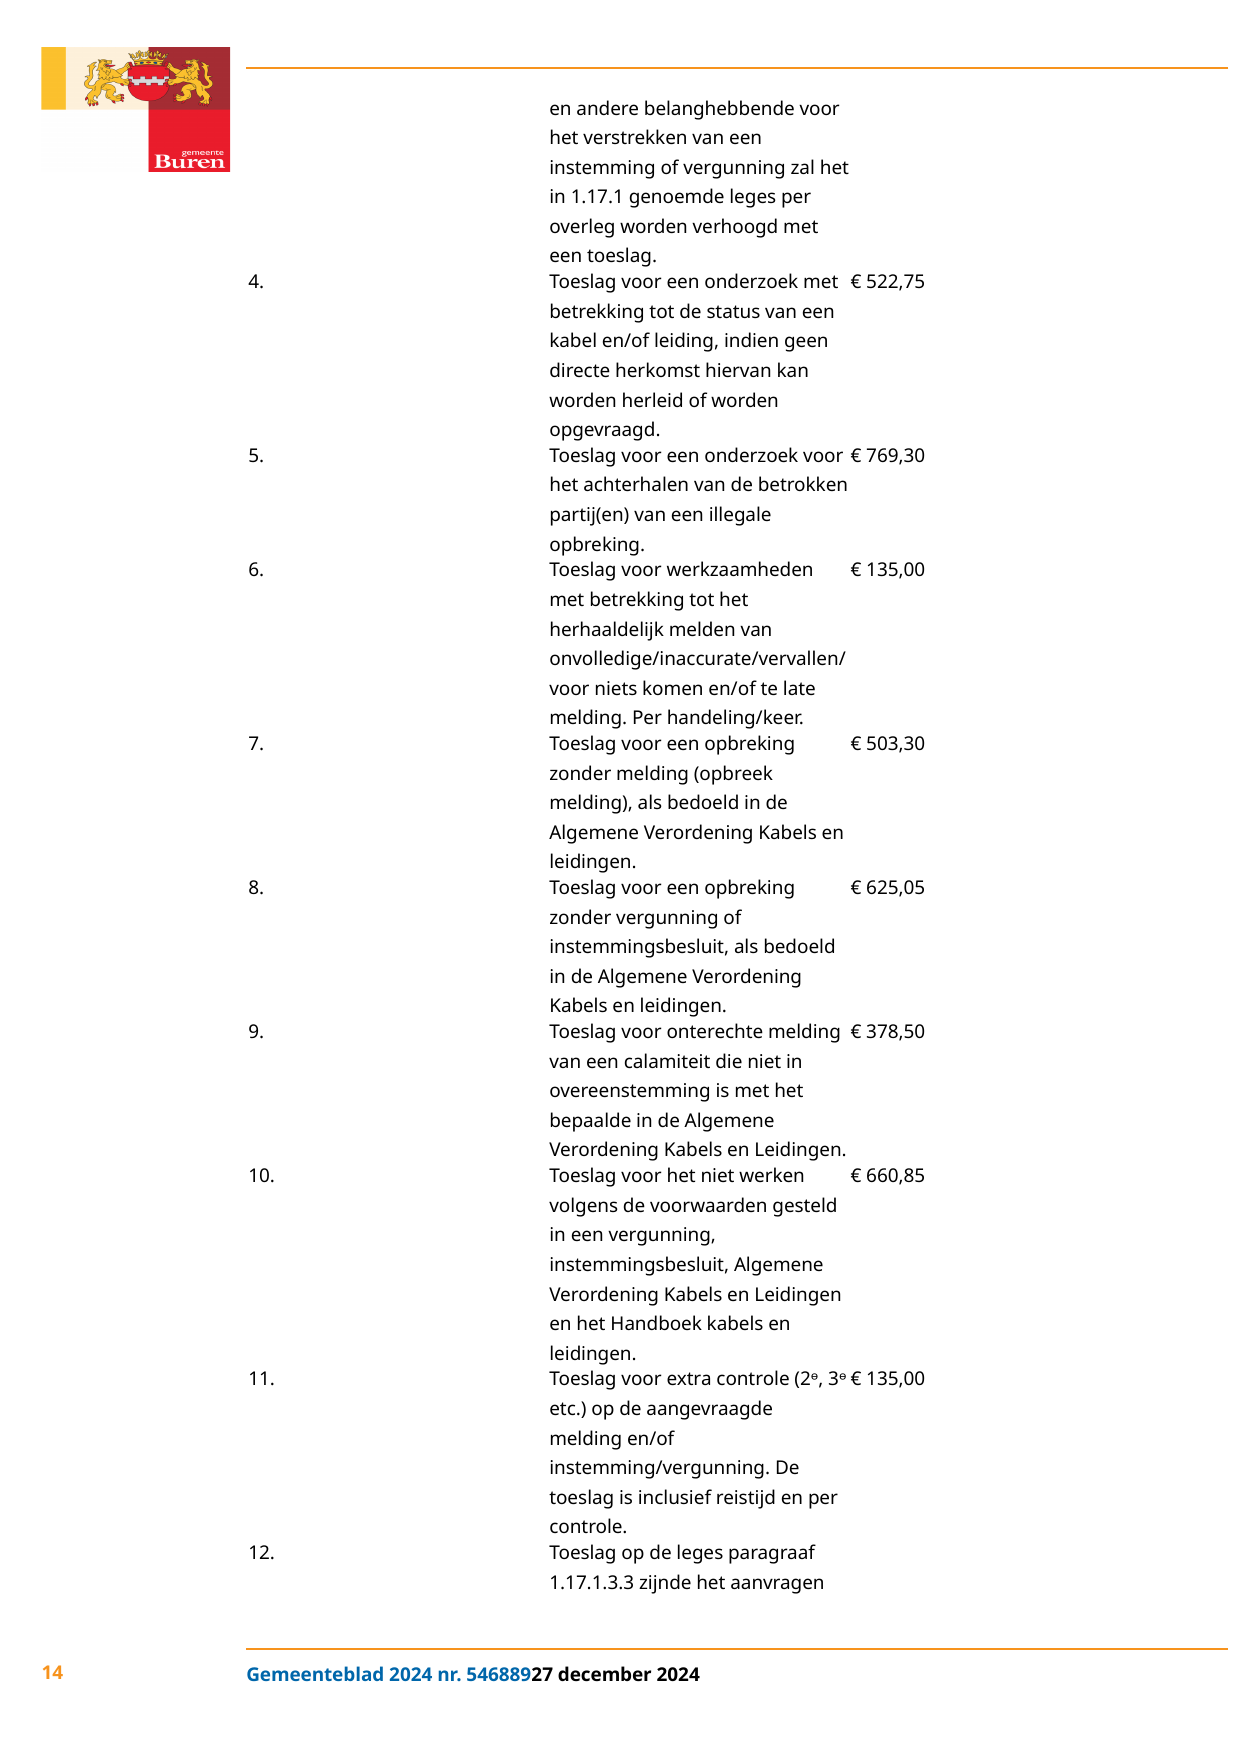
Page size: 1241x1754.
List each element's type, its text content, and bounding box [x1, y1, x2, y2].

table_cell Toeslag voor extra controle (2ᶱ, 3ᶱ etc.) op de aangevraagde melding en/of instemming/vergunning. De toeslag is inclusief reistijd en per controle. [549, 1366, 850, 1539]
table_cell 12. [248, 1539, 549, 1594]
table_cell Toeslag voor een opbreking zonder melding (opbreek melding), als bedoeld in de Algemene Verordening Kabels en leidingen. [549, 730, 850, 874]
table_cell [248, 95, 549, 268]
table_cell Toeslag voor onterechte melding van een calamiteit die niet in overeenstemming is met het bepaalde in de Algemene Verordening Kabels en Leidingen. [549, 1018, 850, 1162]
table_cell € 769,30 [850, 442, 1152, 557]
table_cell 8. [248, 874, 549, 1018]
table_cell Toeslag voor een onderzoek met betrekking tot de status van een kabel en/of leiding, indien geen directe herkomst hiervan kan worden herleid of worden opgevraagd. [549, 269, 850, 442]
table_cell Toeslag op de leges paragraaf 1.17.1.3.3 zijnde het aanvragen [549, 1539, 850, 1594]
table_cell 9. [248, 1018, 549, 1162]
table_cell € 660,85 [850, 1163, 1152, 1366]
table_cell € 625,05 [850, 874, 1152, 1018]
table_cell 5. [248, 442, 549, 557]
table_cell 10. [248, 1163, 549, 1366]
table_cell € 378,50 [850, 1018, 1152, 1162]
table_cell Toeslag voor het niet werken volgens de voorwaarden gesteld in een vergunning, instemmingsbesluit, Algemene Verordening Kabels en Leidingen en het Handboek kabels en leidingen. [549, 1163, 850, 1366]
table_cell € 522,75 [850, 269, 1152, 442]
table_cell [850, 1539, 1152, 1594]
table_cell 4. [248, 269, 549, 442]
table_cell € 135,00 [850, 557, 1152, 730]
table_cell Toeslag voor een opbreking zonder vergunning of instemmingsbesluit, als bedoeld in de Algemene Verordening Kabels en leidingen. [549, 874, 850, 1018]
table_cell € 135,00 [850, 1366, 1152, 1539]
table_cell 6. [248, 557, 549, 730]
table_cell 11. [248, 1366, 549, 1539]
table_cell en andere belanghebbende voor het verstrekken van een instemming of vergunning zal het in 1.17.1 genoemde leges per overleg worden verhoogd met een toeslag. [549, 95, 850, 268]
picture [41, 47, 231, 172]
table_cell [850, 95, 1152, 268]
table_cell Toeslag voor een onderzoek voor het achterhalen van de betrokken partij(en) van een illegale opbreking. [549, 442, 850, 557]
table_cell € 503,30 [850, 730, 1152, 874]
table_cell Toeslag voor werkzaamheden met betrekking tot het herhaaldelijk melden van onvolledige/inaccurate/vervallen/ voor niets komen en/of te late melding. Per handeling/keer. [549, 557, 850, 730]
table_cell 7. [248, 730, 549, 874]
